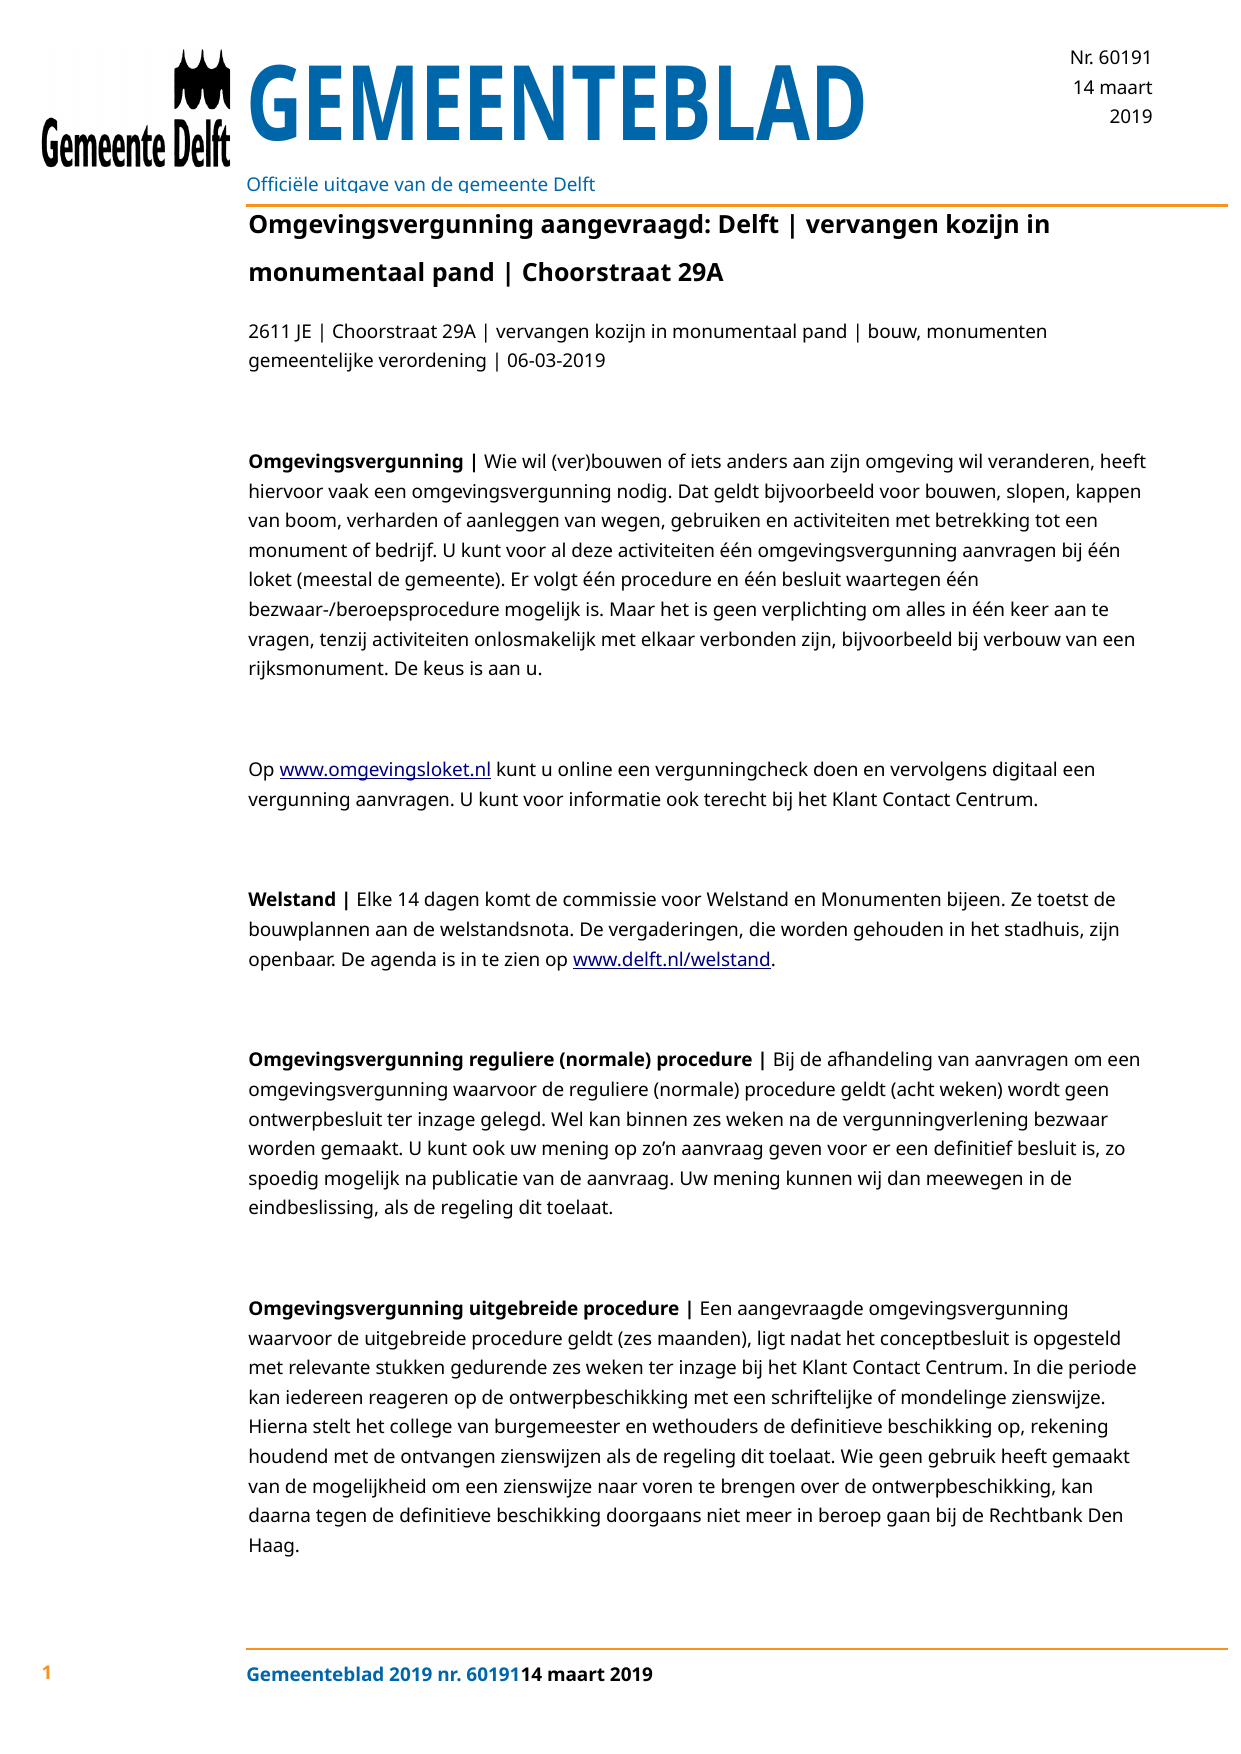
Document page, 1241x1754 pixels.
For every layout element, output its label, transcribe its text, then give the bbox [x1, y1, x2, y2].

picture [41, 47, 231, 172]
text Op www.omgevingsloket.nl kunt u online een vergunningcheck doen en vervolgens digitaal een vergunning aanvragen. U kunt voor informatie ook terecht bij het Klant Contact Centrum. [248, 756, 1152, 812]
text Omgevingsvergunning aangevraagd: Delft | vervangen kozijn in monumentaal pand | Choorstraat 29A [248, 207, 1152, 288]
text Omgevingsvergunning uitgebreide procedure | Een aangevraagde omgevingsvergunning waarvoor de uitgebreide procedure geldt (zes maanden), ligt nadat het conceptbesluit is opgesteld met relevante stukken gedurende zes weken ter inzage bij het Klant Contact Centrum. In die periode kan iedereen reageren op de ontwerpbeschikking met een schriftelijke of mondelinge zienswijze. Hierna stelt het college van burgemeester en wethouders de definitieve beschikking op, rekening houdend met de ontvangen zienswijzen als de regeling dit toelaat. Wie geen gebruik heeft gemaakt van de mogelijkheid om een zienswijze naar voren te brengen over de ontwerpbeschikking, kan daarna tegen de definitieve beschikking doorgaans niet meer in beroep gaan bij de Rechtbank Den Haag. [248, 1295, 1152, 1558]
text Omgevingsvergunning | Wie wil (ver)bouwen of iets anders aan zijn omgeving wil veranderen, heeft hiervoor vaak een omgevingsvergunning nodig. Dat geldt bijvoorbeeld voor bouwen, slopen, kappen van boom, verharden of aanleggen van wegen, gebruiken en activiteiten met betrekking tot een monument of bedrijf. U kunt voor al deze activiteiten één omgevingsvergunning aanvragen bij één loket (meestal de gemeente). Er volgt één procedure en één besluit waartegen één bezwaar-/beroepsprocedure mogelijk is. Maar het is geen verplichting om alles in één keer aan te vragen, tenzij activiteiten onlosmakelijk met elkaar verbonden zijn, bijvoorbeeld bij verbouw van een rijksmonument. De keus is aan u. [248, 448, 1152, 681]
text Welstand | Elke 14 dagen komt de commissie voor Welstand en Monumenten bijeen. Ze toetst de bouwplannen aan de welstandsnota. De vergaderingen, die worden gehouden in het stadhuis, zijn openbaar. De agenda is in te zien op www.delft.nl/welstand. [248, 887, 1152, 972]
text 2611 JE | Choorstraat 29A | vervangen kozijn in monumentaal pand | bouw, monumenten gemeentelijke verordening | 06-03-2019 [248, 318, 1152, 373]
text Omgevingsvergunning reguliere (normale) procedure | Bij de afhandeling van aanvragen om een omgevingsvergunning waarvoor de reguliere (normale) procedure geldt (acht weken) wordt geen ontwerpbesluit ter inzage gelegd. Wel kan binnen zes weken na de vergunningverlening bezwaar worden gemaakt. U kunt ook uw mening op zo’n aanvraag geven voor er een definitief besluit is, zo spoedig mogelijk na publicatie van de aanvraag. Uw mening kunnen wij dan meewegen in de eindbeslissing, als de regeling dit toelaat. [248, 1047, 1152, 1220]
